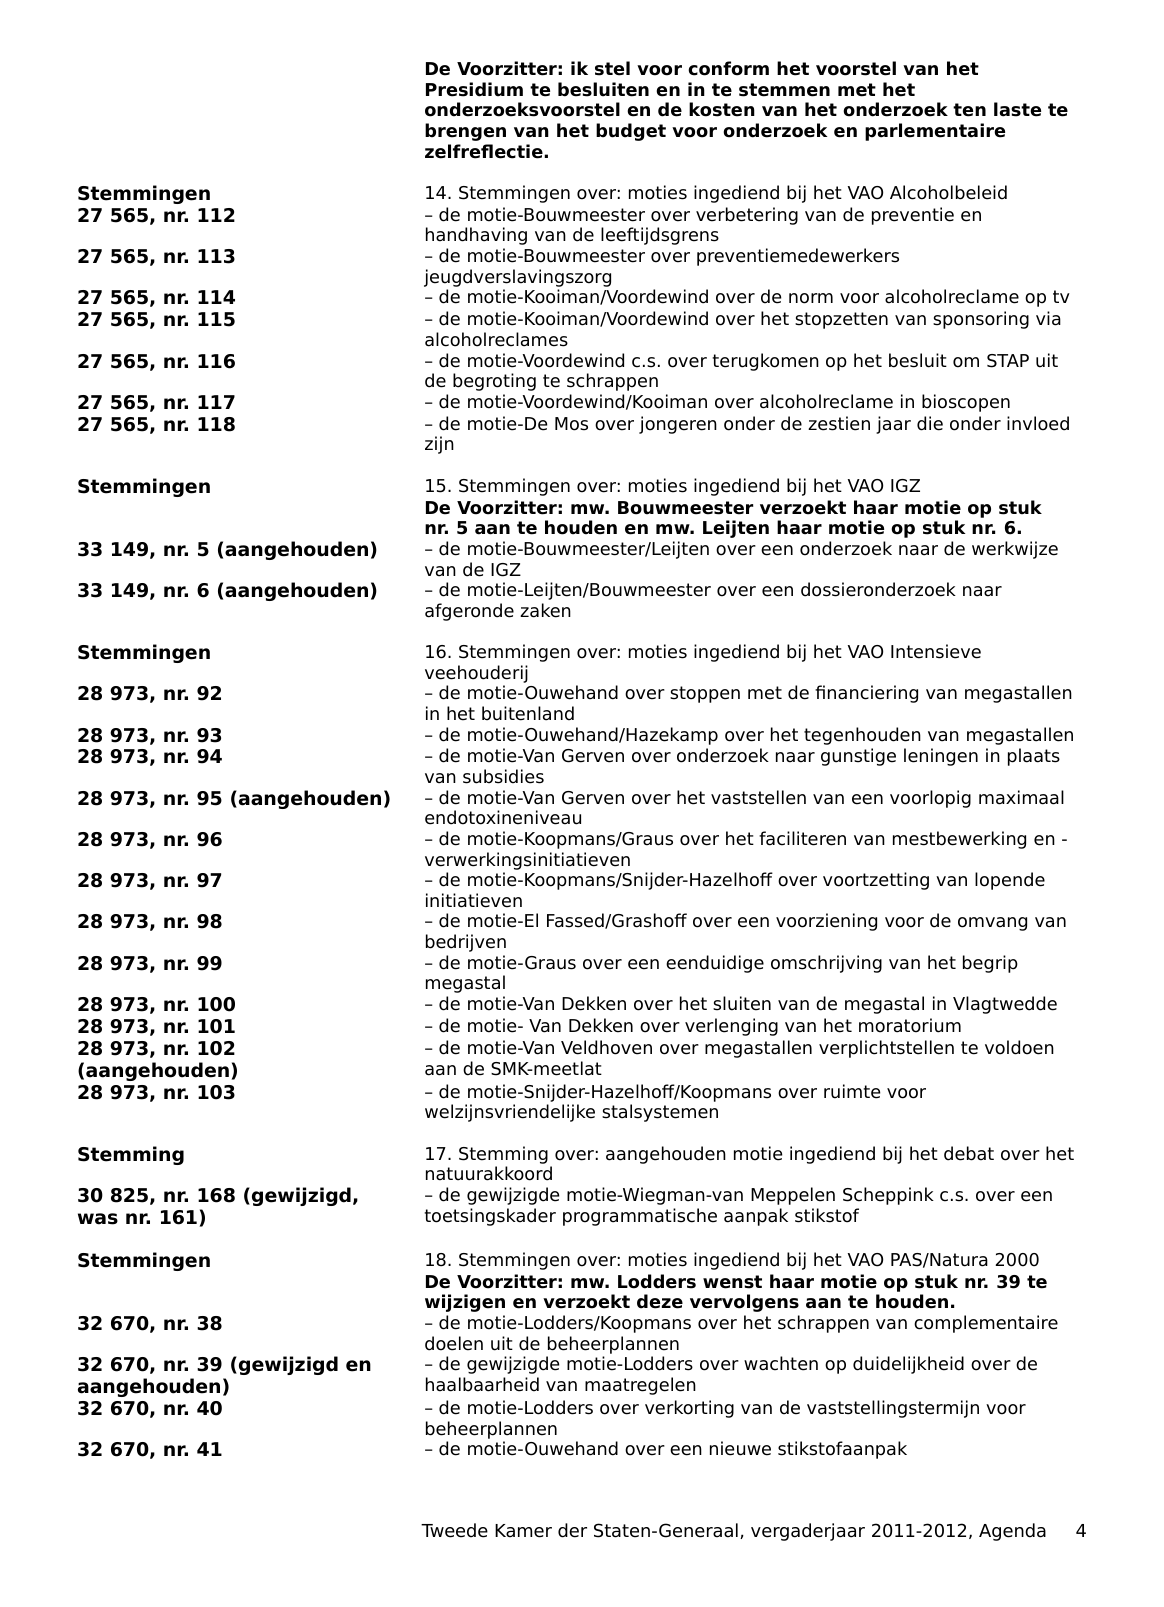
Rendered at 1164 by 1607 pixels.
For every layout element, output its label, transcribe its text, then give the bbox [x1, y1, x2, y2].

table_cell 27 565, nr. 115 [77, 309, 401, 351]
table_cell [401, 911, 418, 953]
table_cell – de motie-Snijder-Hazelhoff/Koopmans over ruimte voor welzijnsvriendelijke stalsystemen [418, 1082, 1087, 1123]
table_cell – de motie-Kooiman/Voordewind over de norm voor alcoholreclame op tv [418, 287, 1087, 309]
table_cell 15. Stemmingen over: moties ingediend bij het VAO IGZ [418, 476, 1087, 498]
table_cell 28 973, nr. 96 [77, 829, 401, 870]
table_cell [77, 162, 401, 183]
table_cell [418, 621, 1087, 642]
table_cell De Voorzitter: mw. Bouwmeester verzoekt haar motie op stuk nr. 5 aan te houden en mw. Leijten haar motie op stuk nr. 6. [418, 498, 1087, 539]
table_cell 27 565, nr. 112 [77, 205, 401, 246]
table_cell [401, 183, 418, 205]
table_cell – de motie-Koopmans/Graus over het faciliteren van mestbewerking en -verwerkingsinitiatieven [418, 829, 1087, 870]
table_cell 28 973, nr. 100 [77, 994, 401, 1016]
table_cell [401, 870, 418, 911]
table_cell De Voorzitter: mw. Lodders wenst haar motie op stuk nr. 39 te wijzigen en verzoekt deze vervolgens aan te houden. [418, 1272, 1087, 1313]
table_cell [401, 683, 418, 724]
table_cell 28 973, nr. 95 (aangehouden) [77, 788, 401, 829]
table_cell 28 973, nr. 92 [77, 683, 401, 724]
table_cell – de motie-Kooiman/Voordewind over het stopzetten van sponsoring via alcoholreclames [418, 309, 1087, 351]
table_cell 14. Stemmingen over: moties ingediend bij het VAO Alcoholbeleid [418, 183, 1087, 205]
table_cell [77, 1229, 401, 1249]
table_cell [401, 1398, 418, 1439]
table_cell [401, 953, 418, 994]
table_cell – de motie-Van Gerven over het vaststellen van een voorlopig maximaal endotoxineniveau [418, 788, 1087, 829]
table_cell 18. Stemmingen over: moties ingediend bij het VAO PAS/Natura 2000 [418, 1250, 1087, 1272]
table_cell [401, 994, 418, 1016]
table_cell – de motie-Van Veldhoven over megastallen verplichtstellen te voldoen aan de SMK-meetlat [418, 1038, 1087, 1082]
table_cell – de motie- Van Dekken over verlenging van het moratorium [418, 1016, 1087, 1038]
table_cell 32 670, nr. 41 [77, 1439, 401, 1461]
table_cell [401, 1250, 418, 1272]
table_cell [401, 351, 418, 392]
table_cell – de motie-Graus over een eenduidige omschrijving van het begrip megastal [418, 953, 1087, 994]
table_cell [401, 1229, 418, 1249]
table_cell 27 565, nr. 114 [77, 287, 401, 309]
table_cell 27 565, nr. 113 [77, 246, 401, 287]
table_cell 28 973, nr. 94 [77, 746, 401, 788]
table_cell 30 825, nr. 168 (gewijzigd, was nr. 161) [77, 1185, 401, 1229]
table_cell – de motie-Ouwehand/Hazekamp over het tegenhouden van megastallen [418, 725, 1087, 746]
table_cell – de motie-Van Dekken over het sluiten van de megastal in Vlagtwedde [418, 994, 1087, 1016]
table_cell – de motie-Van Gerven over onderzoek naar gunstige leningen in plaats van subsidies [418, 746, 1087, 788]
table_cell – de motie-Koopmans/Snijder-Hazelhoff over voortzetting van lopende initiatieven [418, 870, 1087, 911]
table_cell – de motie-Bouwmeester/Leijten over een onderzoek naar de werkwijze van de IGZ [418, 539, 1087, 580]
table_cell 33 149, nr. 6 (aangehouden) [77, 580, 401, 621]
table_cell [77, 498, 401, 539]
table_cell [401, 746, 418, 788]
table_cell [77, 1123, 401, 1144]
table_cell 32 670, nr. 39 (gewijzigd en aangehouden) [77, 1354, 401, 1398]
table_cell [401, 1038, 418, 1082]
table_cell – de motie-Ouwehand over stoppen met de financiering van megastallen in het buitenland [418, 683, 1087, 724]
table_cell [401, 1144, 418, 1185]
table_cell – de gewijzigde motie-Wiegman-van Meppelen Scheppink c.s. over een toetsingskader programmatische aanpak stikstof [418, 1185, 1087, 1229]
table_cell De Voorzitter: ik stel voor conform het voorstel van het Presidium te besluiten en in te stemmen met het onderzoeksvoorstel en de kosten van het onderzoek ten laste te brengen van het budget voor onderzoek en parlementaire zelfreflectie. [418, 59, 1087, 162]
table_cell [401, 309, 418, 351]
table_cell [401, 1354, 418, 1398]
table_cell [77, 621, 401, 642]
table_cell 17. Stemming over: aangehouden motie ingediend bij het debat over het natuurakkoord [418, 1144, 1087, 1185]
table_cell 28 973, nr. 103 [77, 1082, 401, 1123]
table_cell – de motie-Voordewind/Kooiman over alcoholreclame in bioscopen [418, 392, 1087, 414]
table_cell [401, 829, 418, 870]
table_cell 28 973, nr. 93 [77, 725, 401, 746]
table_cell – de motie-Lodders/Koopmans over het schrappen van complementaire doelen uit de beheerplannen [418, 1313, 1087, 1354]
table_cell [401, 498, 418, 539]
table_cell [77, 59, 401, 162]
table_cell [401, 1185, 418, 1229]
table_cell [401, 539, 418, 580]
table_cell [401, 476, 418, 498]
table_cell [401, 246, 418, 287]
table_cell Stemmingen [77, 642, 401, 683]
table_cell 27 565, nr. 116 [77, 351, 401, 392]
table_cell [401, 580, 418, 621]
table_cell 28 973, nr. 98 [77, 911, 401, 953]
table_cell – de motie-De Mos over jongeren onder de zestien jaar die onder invloed zijn [418, 414, 1087, 455]
table_cell 27 565, nr. 118 [77, 414, 401, 455]
table_cell 16. Stemmingen over: moties ingediend bij het VAO Intensieve veehouderij [418, 642, 1087, 683]
table_cell [77, 455, 401, 476]
table_cell [401, 392, 418, 414]
table_cell [401, 1272, 418, 1313]
table_cell [401, 1016, 418, 1038]
table_cell – de motie-Ouwehand over een nieuwe stikstofaanpak [418, 1439, 1087, 1461]
table_cell 32 670, nr. 38 [77, 1313, 401, 1354]
table_cell 27 565, nr. 117 [77, 392, 401, 414]
table_cell [401, 788, 418, 829]
table_cell [418, 455, 1087, 476]
table_cell 32 670, nr. 40 [77, 1398, 401, 1439]
table_cell [418, 1123, 1087, 1144]
table_cell [401, 414, 418, 455]
table_cell [401, 205, 418, 246]
table_cell [401, 59, 418, 162]
table_cell [401, 287, 418, 309]
table_cell [401, 621, 418, 642]
table_cell Stemmingen [77, 183, 401, 205]
table_cell 28 973, nr. 102 (aangehouden) [77, 1038, 401, 1082]
table_cell – de motie-Lodders over verkorting van de vaststellingstermijn voor beheerplannen [418, 1398, 1087, 1439]
table_cell 33 149, nr. 5 (aangehouden) [77, 539, 401, 580]
table_cell [418, 1229, 1087, 1249]
table_cell [418, 162, 1087, 183]
table_cell [401, 162, 418, 183]
table_cell [401, 1313, 418, 1354]
table_cell 28 973, nr. 97 [77, 870, 401, 911]
table_cell Stemming [77, 1144, 401, 1185]
table_cell Stemmingen [77, 476, 401, 498]
table_cell [401, 642, 418, 683]
table_cell [401, 455, 418, 476]
table_cell – de motie-Bouwmeester over verbetering van de preventie en handhaving van de leeftijdsgrens [418, 205, 1087, 246]
table_cell Stemmingen [77, 1250, 401, 1272]
table_cell [401, 1082, 418, 1123]
table_cell – de gewijzigde motie-Lodders over wachten op duidelijkheid over de haalbaarheid van maatregelen [418, 1354, 1087, 1398]
table_cell [77, 1272, 401, 1313]
table_cell – de motie-Voordewind c.s. over terugkomen op het besluit om STAP uit de begroting te schrappen [418, 351, 1087, 392]
table_cell [401, 1123, 418, 1144]
table_cell [401, 1439, 418, 1461]
table_cell – de motie-Leijten/Bouwmeester over een dossieronderzoek naar afgeronde zaken [418, 580, 1087, 621]
table_cell – de motie-Bouwmeester over preventiemedewerkers jeugdverslavingszorg [418, 246, 1087, 287]
table_cell 28 973, nr. 101 [77, 1016, 401, 1038]
table_cell [401, 725, 418, 746]
table_cell – de motie-El Fassed/Grashoff over een voorziening voor de omvang van bedrijven [418, 911, 1087, 953]
table_cell 28 973, nr. 99 [77, 953, 401, 994]
